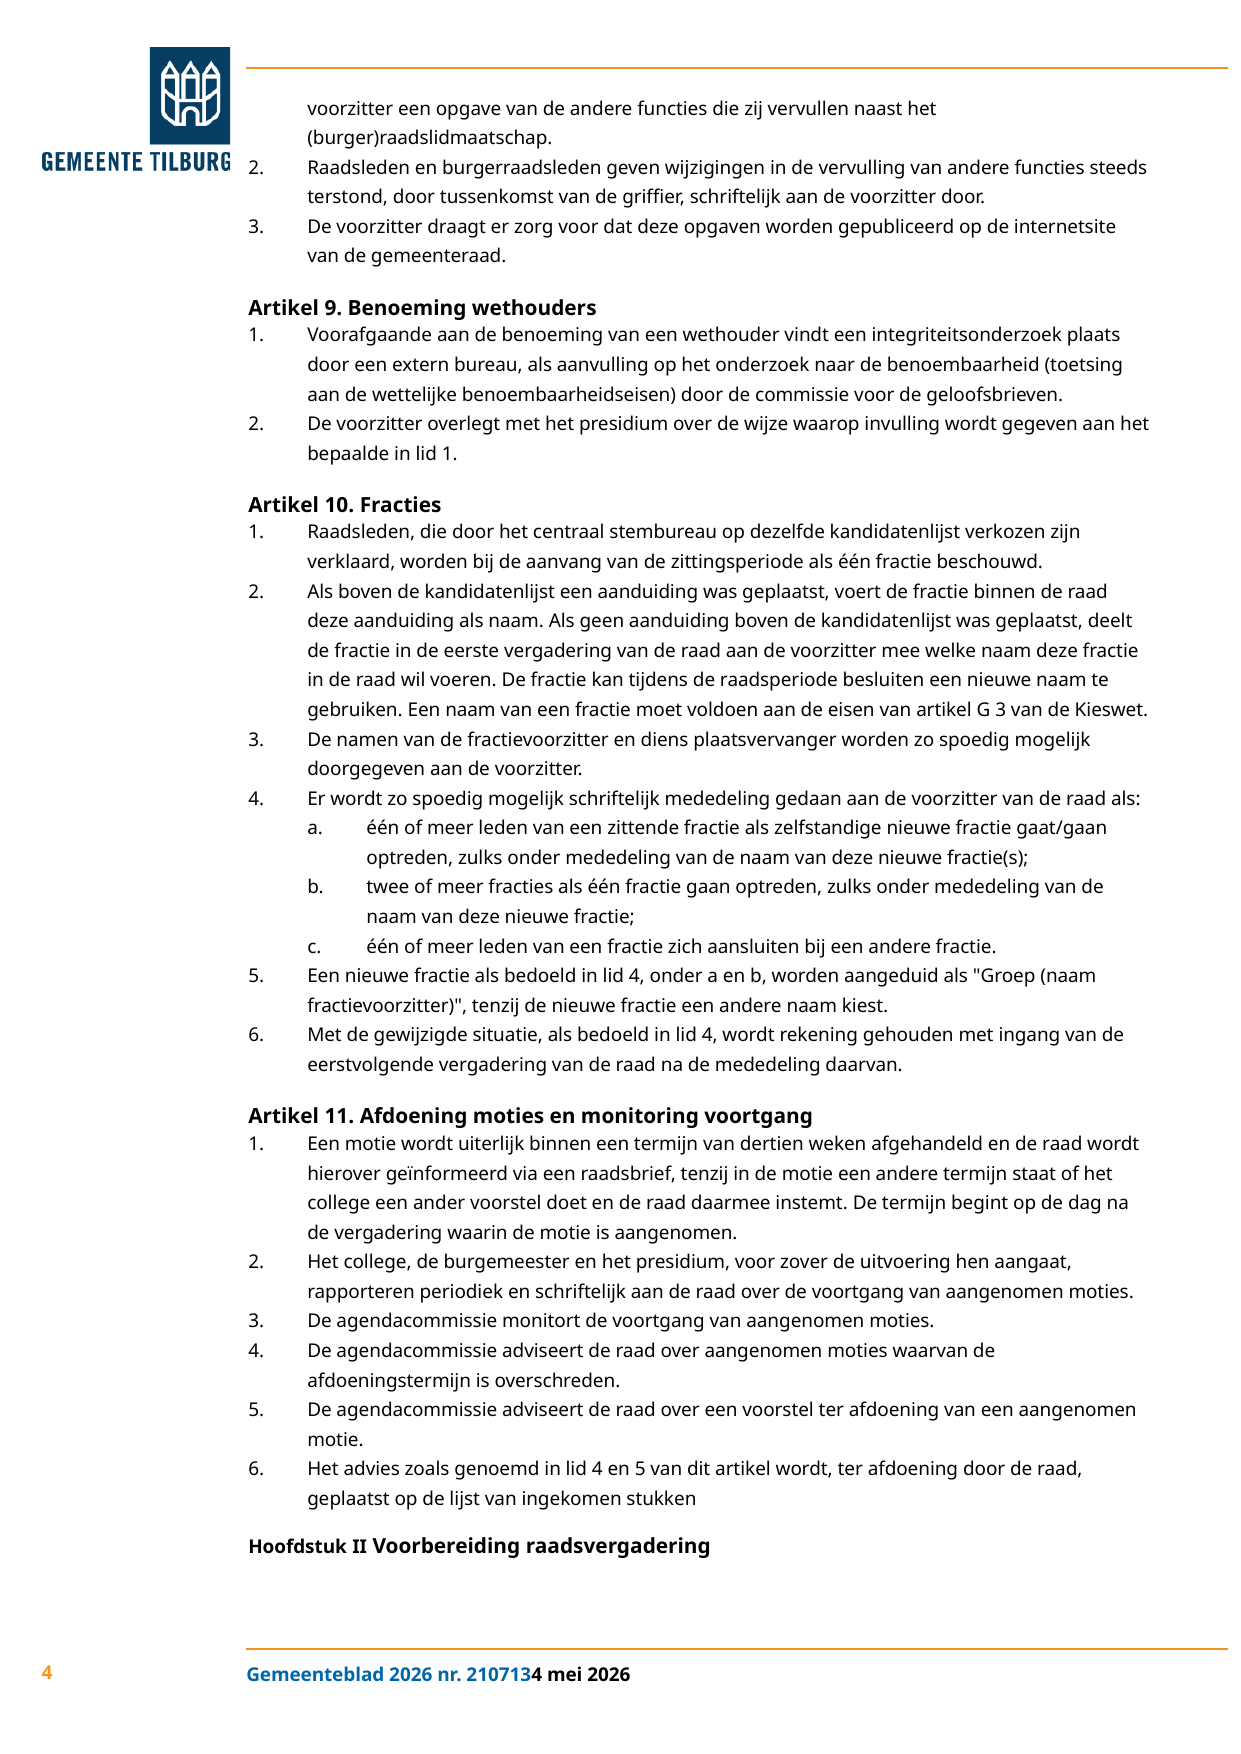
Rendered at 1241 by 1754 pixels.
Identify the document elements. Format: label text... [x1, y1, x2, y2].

text Hoofdstuk II Voorbereiding raadsvergadering [248, 1531, 1152, 1559]
list Als boven de kandidatenlijst een aanduiding was geplaatst, voert de fractie binnen de raad deze aanduiding als naam. Als geen aanduiding boven de kandidatenlijst was geplaatst, deelt de fractie in de eerste vergadering van de raad aan de voorzitter mee welke naam deze fractie in de raad wil voeren. De fractie kan tijdens de raadsperiode besluiten een nieuwe naam te gebruiken. Een naam van een fractie moet voldoen aan de eisen van artikel G 3 van de Kieswet. [248, 578, 1152, 722]
list Raadsleden, die door het centraal stembureau op dezelfde kandidatenlijst verkozen zijn verklaard, worden bij de aanvang van de zittingsperiode als één fractie beschouwd. [248, 519, 1152, 574]
list Met de gewijzigde situatie, als bedoeld in lid 4, wordt rekening gehouden met ingang van de eerstvolgende vergadering van de raad na de mededeling daarvan. [248, 1022, 1152, 1077]
list Raadsleden en burgerraadsleden geven wijzigingen in de vervulling van andere functies steeds terstond, door tussenkomst van de griffier, schriftelijk aan de voorzitter door. [248, 154, 1152, 209]
text Artikel 9. Benoeming wethouders [248, 293, 1152, 322]
list Voorafgaande aan de benoeming van een wethouder vindt een integriteitsonderzoek plaats door een extern bureau, als aanvulling op het onderzoek naar de benoembaarheid (toetsing aan de wettelijke benoembaarheidseisen) door de commissie voor de geloofsbrieven. [248, 322, 1152, 406]
list De voorzitter overlegt met het presidium over de wijze waarop invulling wordt gegeven aan het bepaalde in lid 1. [248, 410, 1152, 466]
list De namen van de fractievoorzitter en diens plaatsvervanger worden zo spoedig mogelijk doorgegeven aan de voorzitter. [248, 726, 1152, 781]
picture [41, 47, 231, 172]
list voorzitter een opgave van de andere functies die zij vervullen naast het (burger)raadslidmaatschap. [248, 95, 1152, 150]
list De agendacommissie monitort de voortgang van aangenomen moties. [248, 1308, 1152, 1333]
list één of meer leden van een zittende fractie als zelfstandige nieuwe fractie gaat/gaan optreden, zulks onder mededeling van de naam van deze nieuwe fractie(s); [307, 814, 1152, 870]
list Het advies zoals genoemd in lid 4 en 5 van dit artikel wordt, ter afdoening door de raad, geplaatst op de lijst van ingekomen stukken [248, 1456, 1152, 1511]
list één of meer leden van een fractie zich aansluiten bij een andere fractie. [307, 933, 1152, 959]
list De agendacommissie adviseert de raad over aangenomen moties waarvan de afdoeningstermijn is overschreden. [248, 1337, 1152, 1392]
text Artikel 10. Fracties [248, 490, 1152, 519]
list twee of meer fracties als één fractie gaan optreden, zulks onder mededeling van de naam van deze nieuwe fractie; [307, 874, 1152, 929]
list Een nieuwe fractie als bedoeld in lid 4, onder a en b, worden aangeduid als "Groep (naam fractievoorzitter)", tenzij de nieuwe fractie een andere naam kiest. [248, 962, 1152, 1018]
list Een motie wordt uiterlijk binnen een termijn van dertien weken afgehandeld en de raad wordt hierover geïnformeerd via een raadsbrief, tenzij in de motie een andere termijn staat of het college een ander voorstel doet en de raad daarmee instemt. De termijn begint op de dag na de vergadering waarin de motie is aangenomen. [248, 1130, 1152, 1244]
text Artikel 11. Afdoening moties en monitoring voortgang [248, 1102, 1152, 1130]
list De agendacommissie adviseert de raad over een voorstel ter afdoening van een aangenomen motie. [248, 1396, 1152, 1452]
list Er wordt zo spoedig mogelijk schriftelijk mededeling gedaan aan de voorzitter van de raad als: [248, 785, 1152, 811]
list De voorzitter draagt er zorg voor dat deze opgaven worden gepubliceerd op de internetsite van de gemeenteraad. [248, 213, 1152, 268]
list Het college, de burgemeester en het presidium, voor zover de uitvoering hen aangaat, rapporteren periodiek en schriftelijk aan de raad over de voortgang van aangenomen moties. [248, 1248, 1152, 1304]
